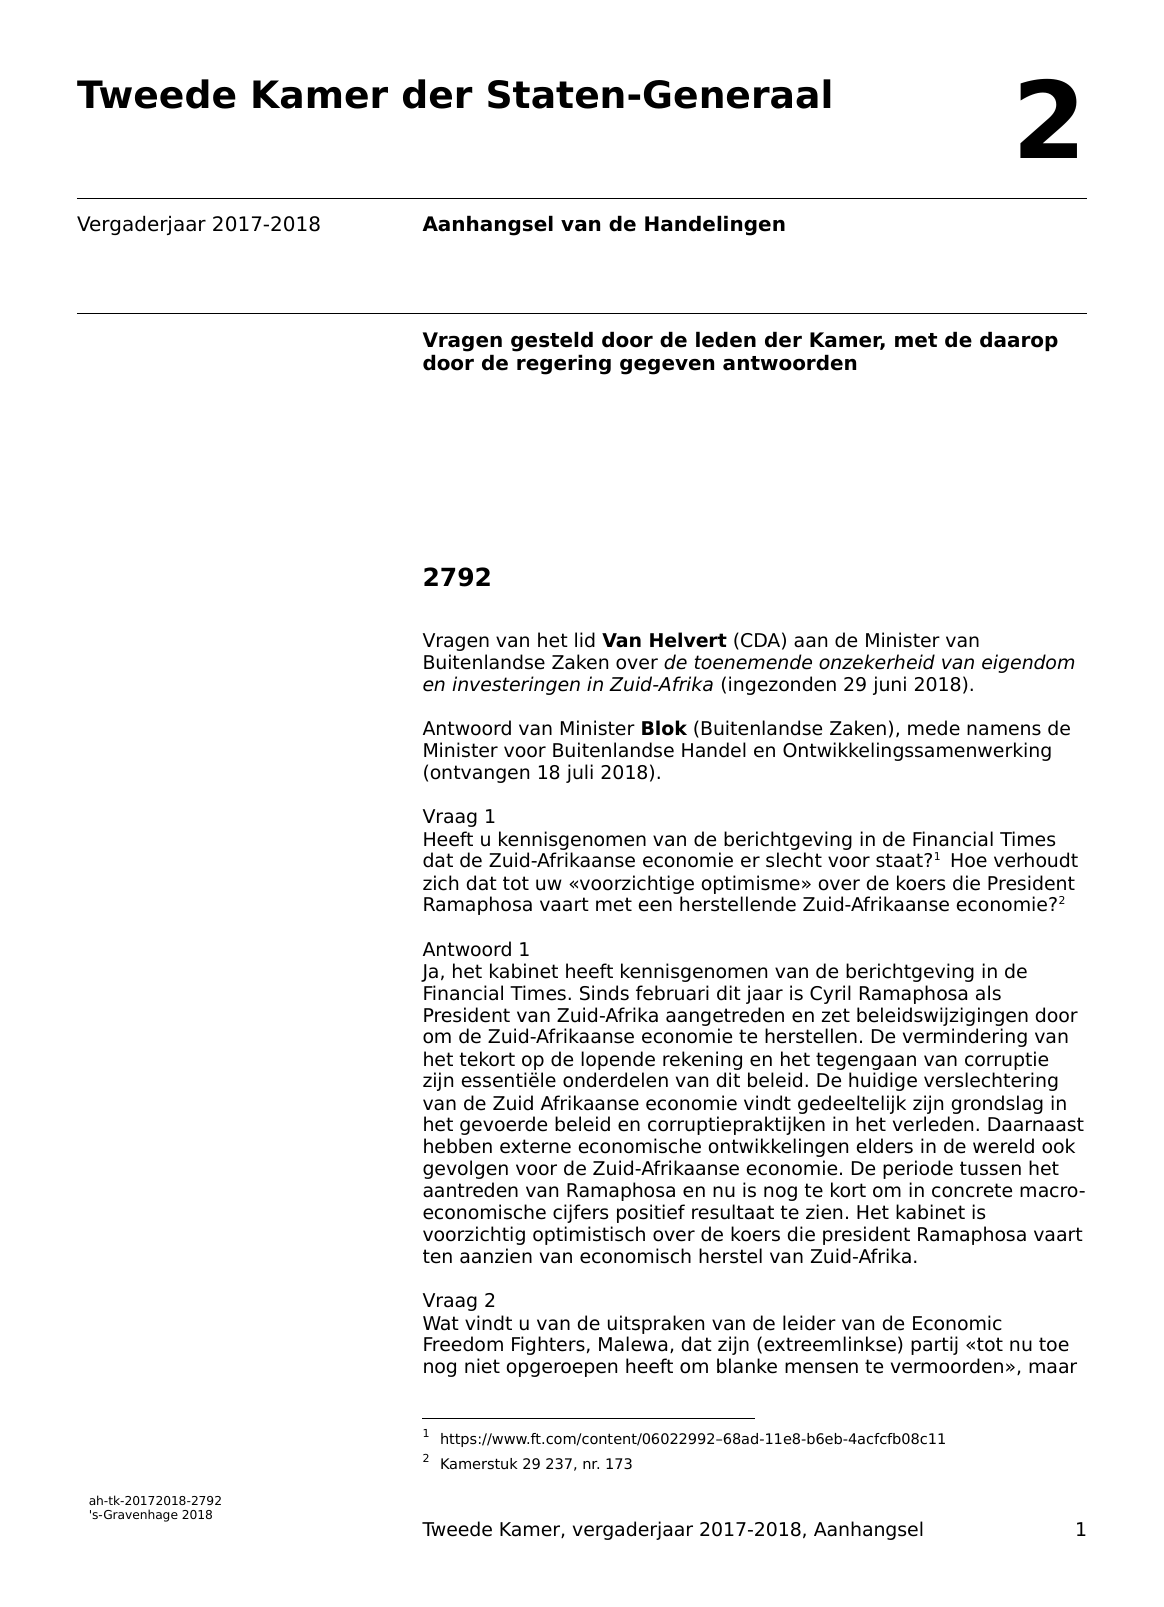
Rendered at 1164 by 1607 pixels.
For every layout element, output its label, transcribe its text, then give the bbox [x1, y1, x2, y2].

text https://www.ft.com/content/06022992–68ad-11e8-b6eb-4acfcfb08c11 [422, 1427, 1087, 1449]
text Ja, het kabinet heeft kennisgenomen van de berichtgeving in de Financial Times. Sinds februari dit jaar is Cyril Ramaphosa als President van Zuid-Afrika aangetreden en zet beleidswijzigingen door om de Zuid-Afrikaanse economie te herstellen. De vermindering van het tekort op de lopende rekening en het tegengaan van corruptie zijn essentiële onderdelen van dit beleid. De huidige verslechtering van de Zuid Afrikaanse economie vindt gedeeltelijk zijn grondslag in het gevoerde beleid en corruptiepraktijken in het verleden. Daarnaast hebben externe economische ontwikkelingen elders in de wereld ook gevolgen voor de Zuid-Afrikaanse economie. De periode tussen het aantreden van Ramaphosa en nu is nog te kort om in concrete macro-economische cijfers positief resultaat te zien. Het kabinet is voorzichtig optimistisch over de koers die president Ramaphosa vaart ten aanzien van economisch herstel van Zuid-Afrika. [422, 961, 1087, 1268]
text ah-tk-20172018-2792 [88, 1494, 323, 1508]
text 2792 [422, 563, 1087, 592]
table_header 2 [886, 59, 1087, 198]
text Antwoord 1 [422, 938, 1087, 961]
text 's-Gravenhage 2018 [88, 1508, 323, 1522]
text Vraag 1 [422, 806, 1087, 828]
table_cell [77, 314, 422, 375]
text Kamerstuk 29 237, nr. 173 [422, 1452, 1087, 1474]
table_cell Vragen gesteld door de leden der Kamer, met de daarop door de regering gegeven antwoorden [422, 314, 1087, 375]
text Vragen van het lid Van Helvert (CDA) aan de Minister van Buitenlandse Zaken over de toenemende onzekerheid van eigendom en investeringen in Zuid-Afrika (ingezonden 29 juni 2018). [422, 630, 1087, 696]
table_header Tweede Kamer der Staten-Generaal [77, 59, 886, 198]
text Vraag 2 [422, 1290, 1087, 1312]
text Wat vindt u van de uitspraken van de leider van de Economic Freedom Fighters, Malewa, dat zijn (extreemlinkse) partij «tot nu toe nog niet opgeroepen heeft om blanke mensen te vermoorden», maar [422, 1312, 1087, 1378]
table_cell Vergaderjaar 2017-2018 [77, 199, 422, 313]
table_cell Aanhangsel van de Handelingen [422, 199, 1087, 313]
text Heeft u kennisgenomen van de berichtgeving in de Financial Times dat de Zuid-Afrikaanse economie er slecht voor staat? Hoe verhoudt zich dat tot uw «voorzichtige optimisme» over de koers die President Ramaphosa vaart met een herstellende Zuid-Afrikaanse economie? [422, 828, 1087, 916]
text Antwoord van Minister Blok (Buitenlandse Zaken), mede namens de Minister voor Buitenlandse Handel en Ontwikkelingssamenwerking (ontvangen 18 juli 2018). [422, 718, 1087, 784]
